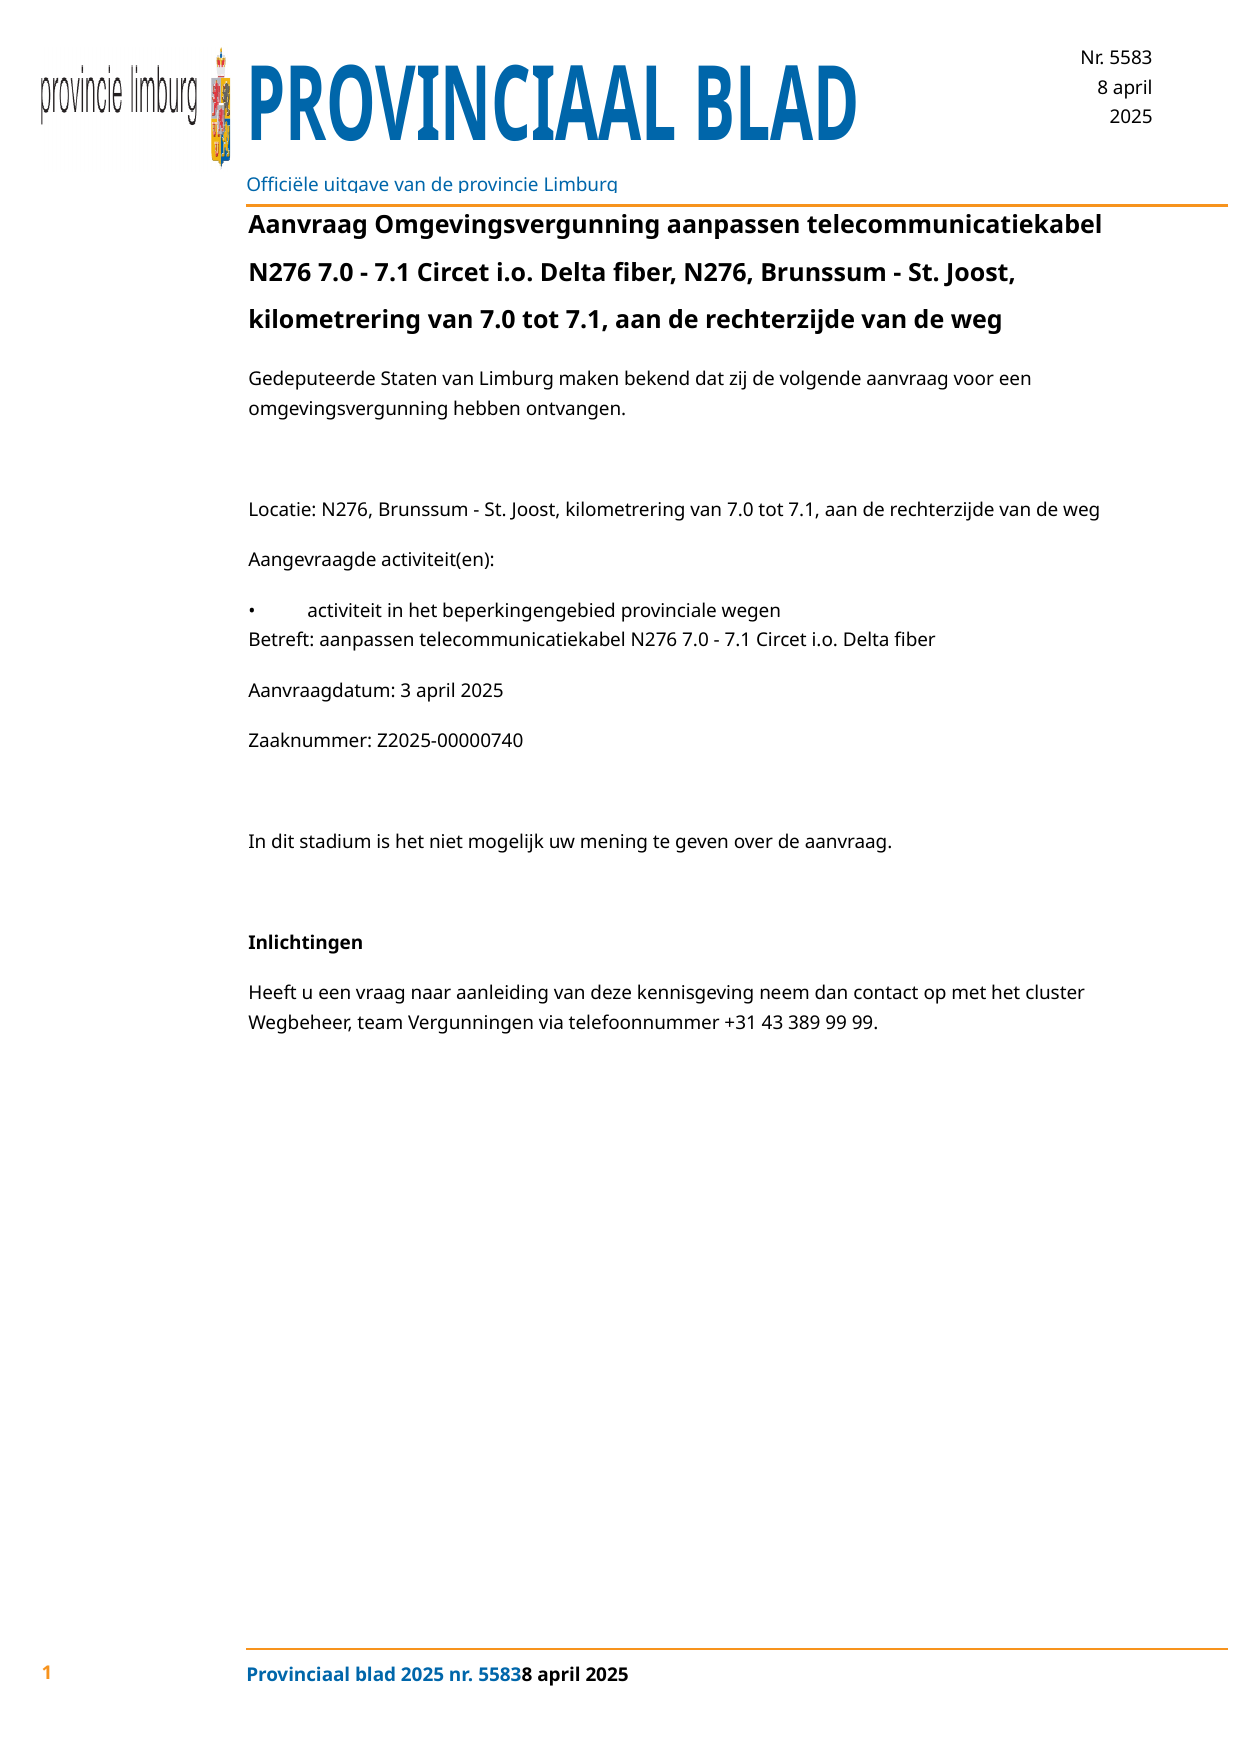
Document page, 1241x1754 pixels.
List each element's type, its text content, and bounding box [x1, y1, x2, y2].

list activiteit in het beperkingengebied provinciale wegen [248, 597, 1152, 622]
text Zaaknummer: Z2025-00000740 [248, 727, 1152, 753]
text Aanvraag Omgevingsvergunning aanpassen telecommunicatiekabel N276 7.0 - 7.1 Circet i.o. Delta fiber, N276, Brunssum - St. Joost, kilometrering van 7.0 tot 7.1, aan de rechterzijde van de weg [248, 207, 1152, 336]
text Aangevraagde activiteit(en): [248, 546, 1152, 572]
text Betreft: aanpassen telecommunicatiekabel N276 7.0 - 7.1 Circet i.o. Delta fiber [248, 626, 1152, 652]
text Gedeputeerde Staten van Limburg maken bekend dat zij de volgende aanvraag voor een omgevingsvergunning hebben ontvangen. [248, 366, 1152, 421]
picture [41, 47, 231, 172]
text In dit stadium is het niet mogelijk uw mening te geven over de aanvraag. [248, 828, 1152, 854]
text Aanvraagdatum: 3 april 2025 [248, 677, 1152, 702]
text Heeft u een vraag naar aanleiding van deze kennisgeving neem dan contact op met het cluster Wegbeheer, team Vergunningen via telefoonnummer +31 43 389 99 99. [248, 979, 1152, 1034]
text Inlichtingen [248, 929, 1152, 954]
text Locatie: N276, Brunssum - St. Joost, kilometrering van 7.0 tot 7.1, aan de rechterzijde van de weg [248, 496, 1152, 522]
